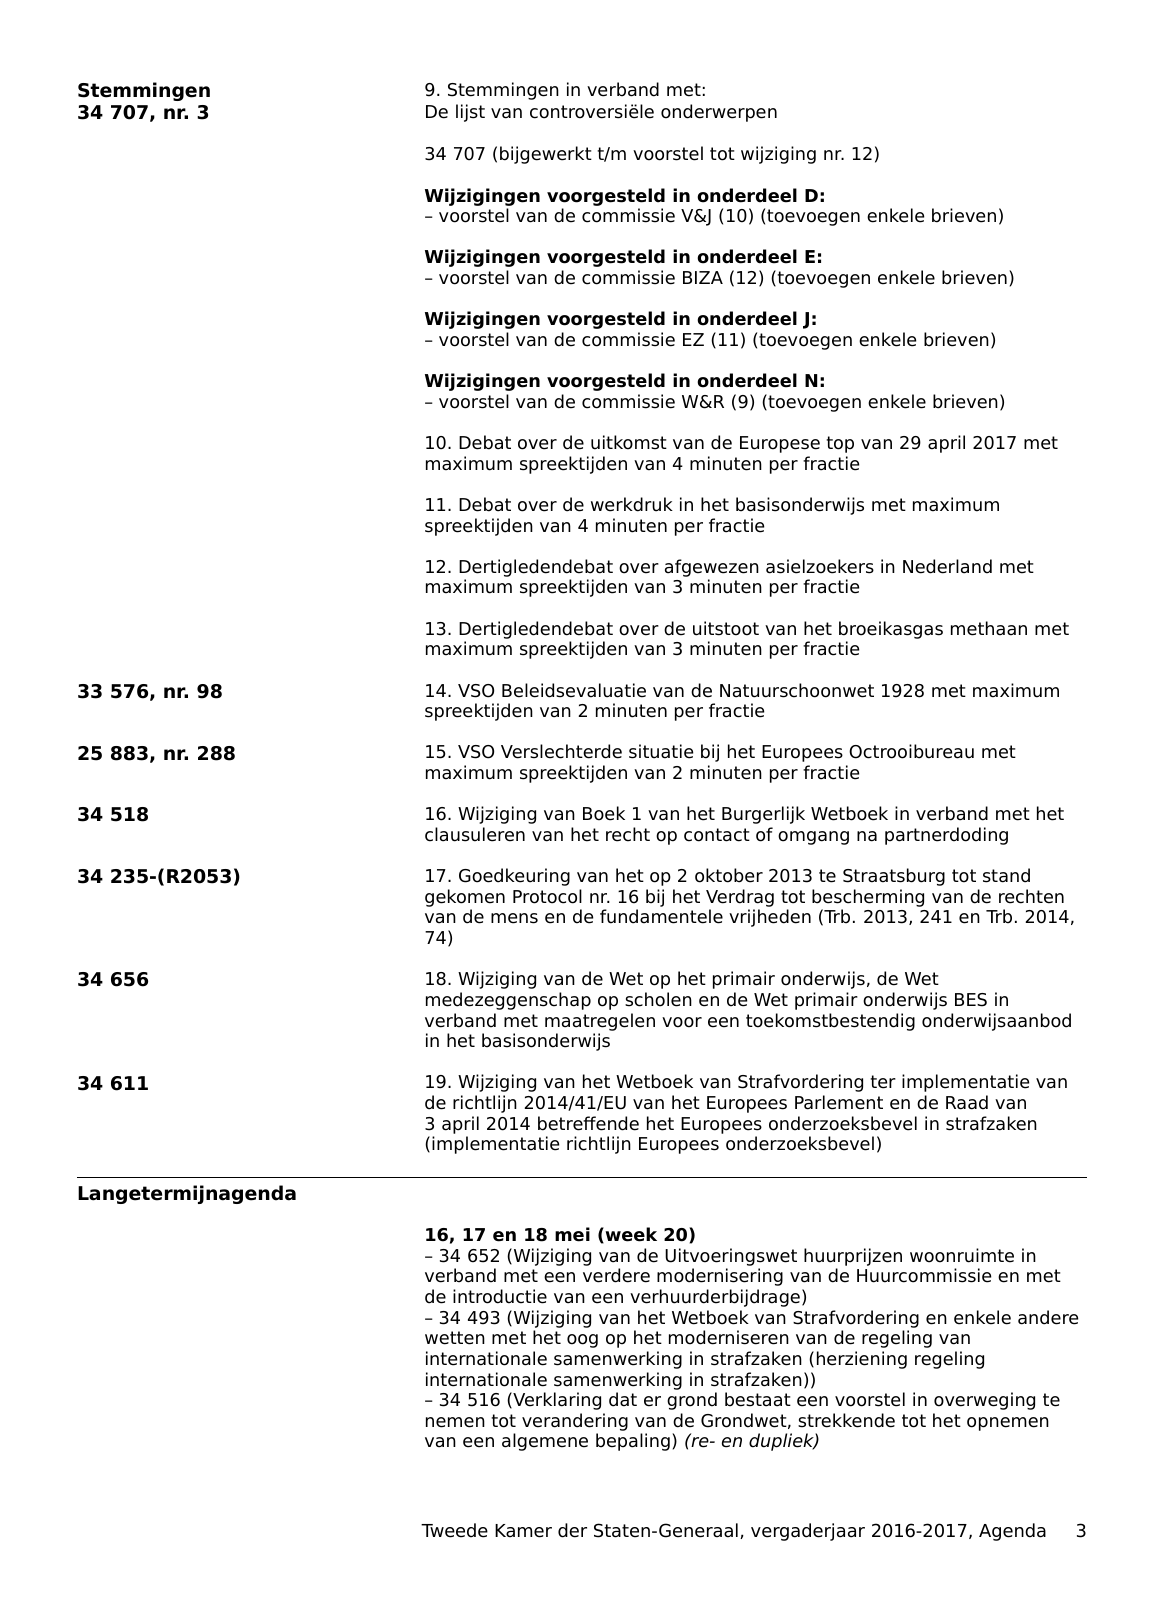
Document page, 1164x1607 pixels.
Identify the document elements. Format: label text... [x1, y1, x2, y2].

table_cell Wijzigingen voorgesteld in onderdeel N: [418, 371, 1087, 392]
table_cell [401, 681, 418, 722]
table_cell [77, 144, 401, 165]
table_cell [401, 227, 418, 247]
table_cell [401, 969, 418, 1052]
table_cell [401, 804, 418, 846]
table_header Langetermijnagenda [77, 1178, 401, 1204]
table_cell [401, 330, 418, 351]
table_cell [401, 536, 418, 557]
table_cell Wijzigingen voorgesteld in onderdeel E: [418, 248, 1087, 268]
table_cell [418, 59, 1087, 80]
table_cell [77, 1390, 401, 1452]
table_cell 34 611 [77, 1073, 401, 1155]
table_cell [401, 1452, 418, 1473]
table_cell [401, 660, 418, 681]
table_cell 34 707, nr. 3 [77, 102, 401, 124]
table_cell [401, 144, 418, 165]
table_cell [401, 1052, 418, 1072]
table_cell 13. Dertigledendebat over de uitstoot van het broeikasgas methaan met maximum spreektijden van 3 minuten per fractie [418, 619, 1087, 660]
table_cell [401, 371, 418, 392]
table_cell [401, 206, 418, 227]
table_header [401, 1178, 418, 1204]
table_cell 34 656 [77, 969, 401, 1052]
table_cell [77, 1205, 401, 1225]
table_cell [401, 59, 418, 80]
table_cell – voorstel van de commissie V&J (10) (toevoegen enkele brieven) [418, 206, 1087, 227]
table_cell [77, 1246, 401, 1308]
table_cell – 34 652 (Wijziging van de Uitvoeringswet huurprijzen woonruimte in verband met een verdere modernisering van de Huurcommissie en met de introductie van een verhuurderbijdrage) [418, 1246, 1087, 1308]
table_cell [77, 1052, 401, 1072]
table_cell De lijst van controversiële onderwerpen [418, 102, 1087, 124]
table_cell [401, 433, 418, 474]
table_cell [77, 660, 401, 681]
table_cell – voorstel van de commissie W&R (9) (toevoegen enkele brieven) [418, 392, 1087, 412]
table_cell [77, 248, 401, 268]
table_cell [77, 1452, 401, 1473]
table_cell [418, 289, 1087, 309]
table_cell [401, 619, 418, 660]
table_cell – voorstel van de commissie EZ (11) (toevoegen enkele brieven) [418, 330, 1087, 351]
table_cell [401, 784, 418, 804]
table_cell [401, 268, 418, 289]
table_cell [418, 949, 1087, 969]
table_cell [418, 722, 1087, 742]
table_cell [77, 474, 401, 495]
table_cell [77, 165, 401, 186]
table_cell [418, 660, 1087, 681]
table_cell 34 518 [77, 804, 401, 846]
table_cell [418, 413, 1087, 433]
table_cell 34 235-(R2053) [77, 866, 401, 949]
table_cell [418, 165, 1087, 186]
table_cell [401, 102, 418, 124]
table_cell [77, 309, 401, 330]
table_cell [77, 227, 401, 247]
table_cell [401, 186, 418, 206]
table_cell [418, 227, 1087, 247]
table_cell [401, 1308, 418, 1390]
table_cell [418, 124, 1087, 144]
table_cell 10. Debat over de uitkomst van de Europese top van 29 april 2017 met maximum spreektijden van 4 minuten per fractie [418, 433, 1087, 474]
table_cell [401, 413, 418, 433]
table_cell Stemmingen [77, 80, 401, 102]
table_cell [418, 536, 1087, 557]
table_cell [401, 949, 418, 969]
table_cell 16. Wijziging van Boek 1 van het Burgerlijk Wetboek in verband met het clausuleren van het recht op contact of omgang na partnerdoding [418, 804, 1087, 846]
table_cell [418, 1452, 1087, 1473]
table_cell [77, 433, 401, 474]
table_cell Wijzigingen voorgesteld in onderdeel D: [418, 186, 1087, 206]
table_cell [401, 392, 418, 412]
table_cell [401, 866, 418, 949]
table_cell [77, 598, 401, 619]
table_cell [77, 846, 401, 866]
table_cell [77, 722, 401, 742]
table_cell [77, 59, 401, 80]
table_cell [401, 80, 418, 102]
table_cell – 34 493 (Wijziging van het Wetboek van Strafvordering en enkele andere wetten met het oog op het moderniseren van de regeling van internationale samenwerking in strafzaken (herziening regeling internationale samenwerking in strafzaken)) [418, 1308, 1087, 1390]
table_cell [77, 124, 401, 144]
table_cell [401, 846, 418, 866]
table_cell [418, 1205, 1087, 1225]
table_cell 18. Wijziging van de Wet op het primair onderwijs, de Wet medezeggenschap op scholen en de Wet primair onderwijs BES in verband met maatregelen voor een toekomstbestendig onderwijsaanbod in het basisonderwijs [418, 969, 1087, 1052]
table_cell [77, 289, 401, 309]
table_cell [77, 371, 401, 392]
table_cell 9. Stemmingen in verband met: [418, 80, 1087, 102]
table_cell [77, 413, 401, 433]
table_cell [77, 495, 401, 536]
table_cell 12. Dertigledendebat over afgewezen asielzoekers in Nederland met maximum spreektijden van 3 minuten per fractie [418, 557, 1087, 598]
table_cell [418, 846, 1087, 866]
table_cell [401, 1073, 418, 1155]
table_cell 15. VSO Verslechterde situatie bij het Europees Octrooibureau met maximum spreektijden van 2 minuten per fractie [418, 743, 1087, 784]
table_cell [401, 1225, 418, 1246]
table_cell [77, 351, 401, 371]
table_cell [401, 598, 418, 619]
table_cell [401, 165, 418, 186]
table_cell [77, 1225, 401, 1246]
table_cell 11. Debat over de werkdruk in het basisonderwijs met maximum spreektijden van 4 minuten per fractie [418, 495, 1087, 536]
table_cell [77, 949, 401, 969]
table_cell 33 576, nr. 98 [77, 681, 401, 722]
table_cell [401, 495, 418, 536]
table_cell [77, 330, 401, 351]
table_cell [77, 1308, 401, 1390]
table_cell [401, 124, 418, 144]
table_cell – voorstel van de commissie BIZA (12) (toevoegen enkele brieven) [418, 268, 1087, 289]
table_cell [401, 1390, 418, 1452]
table_cell [418, 598, 1087, 619]
table_cell [401, 743, 418, 784]
table_cell [401, 1246, 418, 1308]
table_cell [401, 309, 418, 330]
table_cell 34 707 (bijgewerkt t/m voorstel tot wijziging nr. 12) [418, 144, 1087, 165]
table_cell [418, 474, 1087, 495]
table_cell [401, 351, 418, 371]
table_header [418, 1178, 1087, 1204]
table_cell 17. Goedkeuring van het op 2 oktober 2013 te Straatsburg tot stand gekomen Protocol nr. 16 bij het Verdrag tot bescherming van de rechten van de mens en de fundamentele vrijheden (Trb. 2013, 241 en Trb. 2014, 74) [418, 866, 1087, 949]
table_cell 16, 17 en 18 mei (week 20) [418, 1225, 1087, 1246]
table_cell Wijzigingen voorgesteld in onderdeel J: [418, 309, 1087, 330]
table_cell [401, 474, 418, 495]
table_cell [77, 186, 401, 206]
table_cell [418, 1052, 1087, 1072]
table_cell [401, 289, 418, 309]
table_cell [77, 206, 401, 227]
table_cell [77, 557, 401, 598]
table_cell [77, 619, 401, 660]
table_cell [418, 351, 1087, 371]
table_cell [77, 536, 401, 557]
table_cell [401, 722, 418, 742]
table_cell [77, 268, 401, 289]
table_cell 19. Wijziging van het Wetboek van Strafvordering ter implementatie van de richtlijn 2014/41/EU van het Europees Parlement en de Raad van 3 april 2014 betreffende het Europees onderzoeksbevel in strafzaken (implementatie richtlijn Europees onderzoeksbevel) [418, 1073, 1087, 1155]
table_cell [401, 557, 418, 598]
table_cell [401, 1205, 418, 1225]
table_cell [77, 392, 401, 412]
table_cell 14. VSO Beleidsevaluatie van de Natuurschoonwet 1928 met maximum spreektijden van 2 minuten per fractie [418, 681, 1087, 722]
table_cell [77, 784, 401, 804]
table_cell 25 883, nr. 288 [77, 743, 401, 784]
table_cell [401, 248, 418, 268]
table_cell [418, 784, 1087, 804]
table_cell – 34 516 (Verklaring dat er grond bestaat een voorstel in overweging te nemen tot verandering van de Grondwet, strekkende tot het opnemen van een algemene bepaling) (re- en dupliek) [418, 1390, 1087, 1452]
